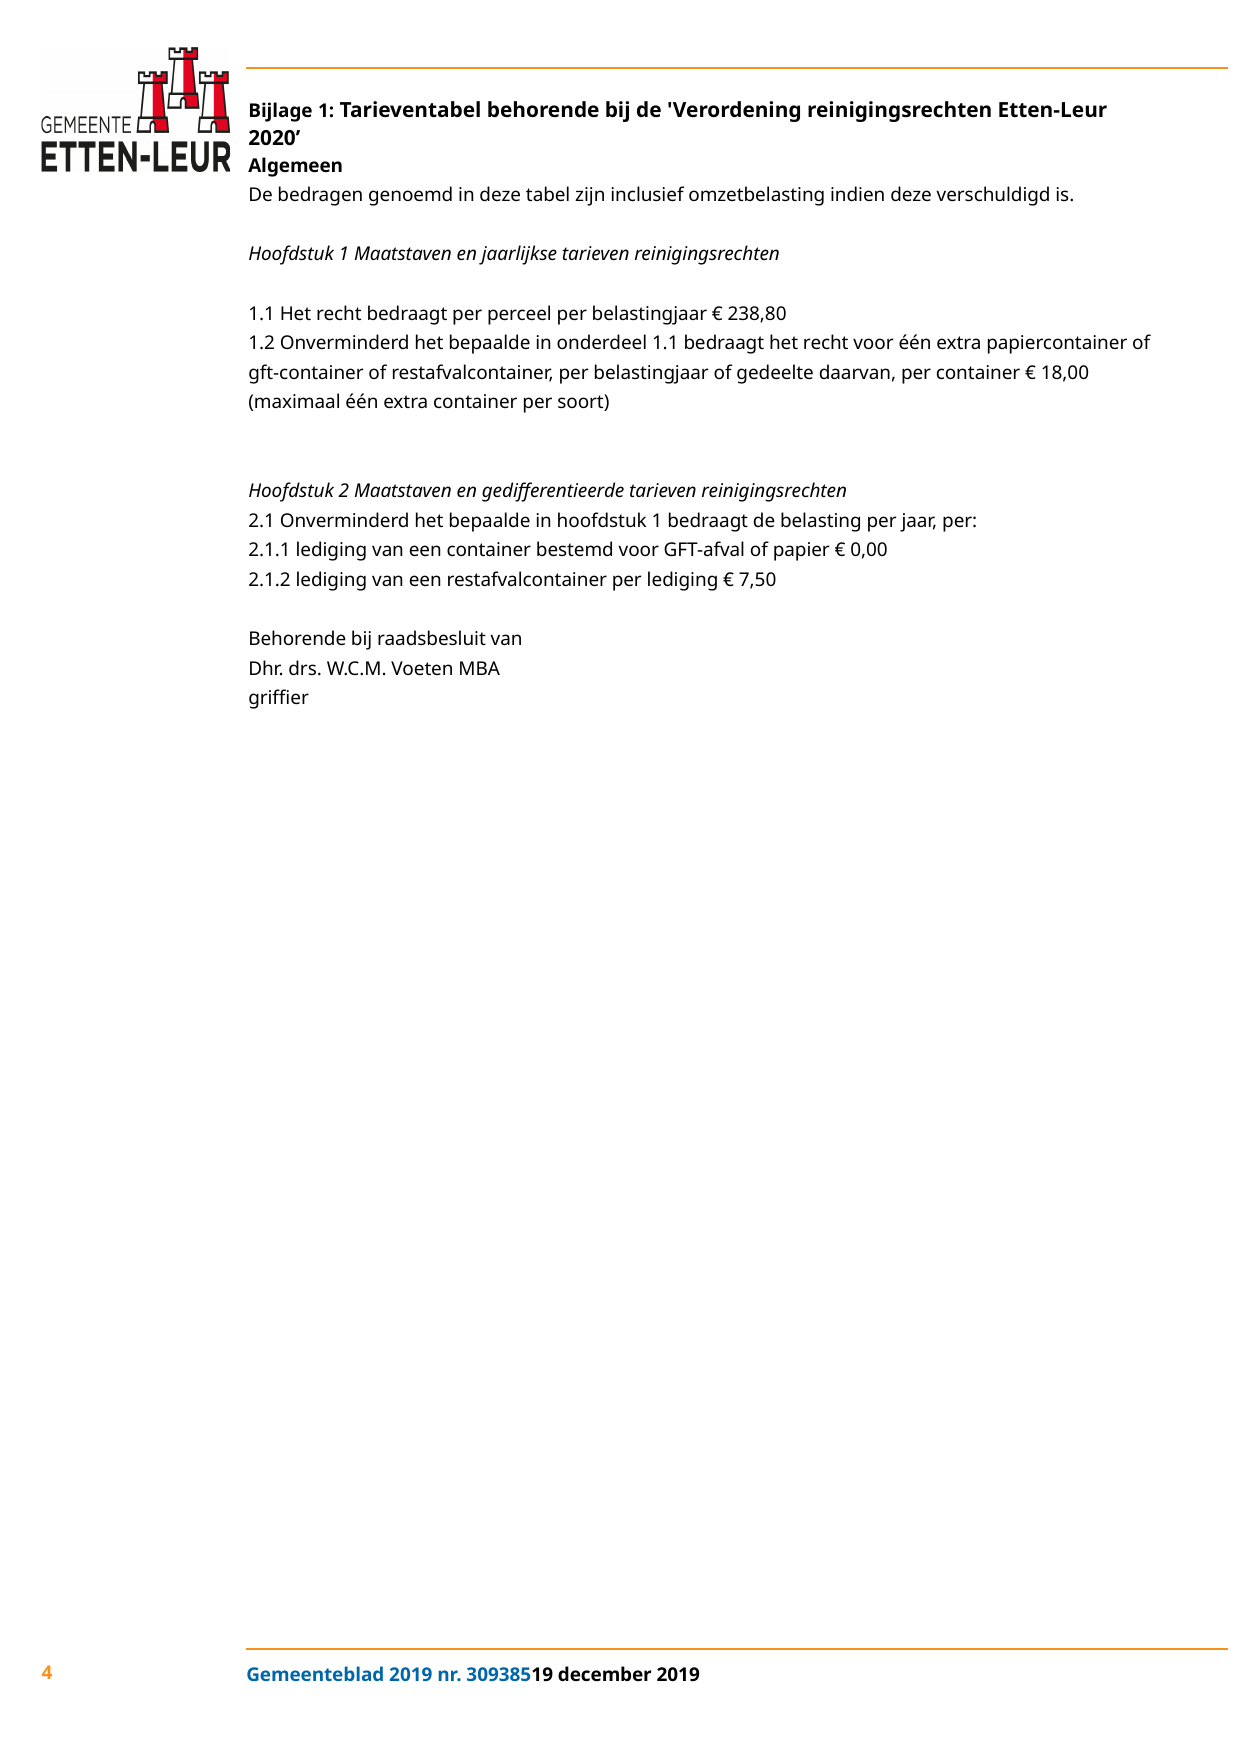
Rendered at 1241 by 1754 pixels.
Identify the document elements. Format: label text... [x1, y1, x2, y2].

text Dhr. drs. W.C.M. Voeten MBA [248, 655, 1152, 680]
picture [41, 47, 231, 172]
text 2.1.2 lediging van een restafvalcontainer per lediging € 7,50 [248, 566, 1152, 592]
text Bijlage 1: Tarieventabel behorende bij de 'Verordening reinigingsrechten Etten-Leur 2020’ [248, 95, 1152, 152]
text 2.1 Onverminderd het bepaalde in hoofdstuk 1 bedraagt de belasting per jaar, per: [248, 507, 1152, 532]
text Hoofdstuk 2 Maatstaven en gedifferentieerde tarieven reinigingsrechten [248, 477, 1152, 503]
text Hoofdstuk 1 Maatstaven en jaarlijkse tarieven reinigingsrechten [248, 241, 1152, 266]
text 2.1.1 lediging van een container bestemd voor GFT-afval of papier € 0,00 [248, 536, 1152, 562]
text Behorende bij raadsbesluit van [248, 625, 1152, 651]
text 1.2 Onverminderd het bepaalde in onderdeel 1.1 bedraagt het recht voor één extra papiercontainer of gft-container of restafvalcontainer, per belastingjaar of gedeelte daarvan, per container € 18,00 [248, 329, 1152, 384]
text Algemeen [248, 152, 1152, 177]
text De bedragen genoemd in deze tabel zijn inclusief omzetbelasting indien deze verschuldigd is. [248, 181, 1152, 207]
text (maximaal één extra container per soort) [248, 388, 1152, 414]
text 1.1 Het recht bedraagt per perceel per belastingjaar € 238,80 [248, 300, 1152, 325]
text griffier [248, 684, 1152, 710]
